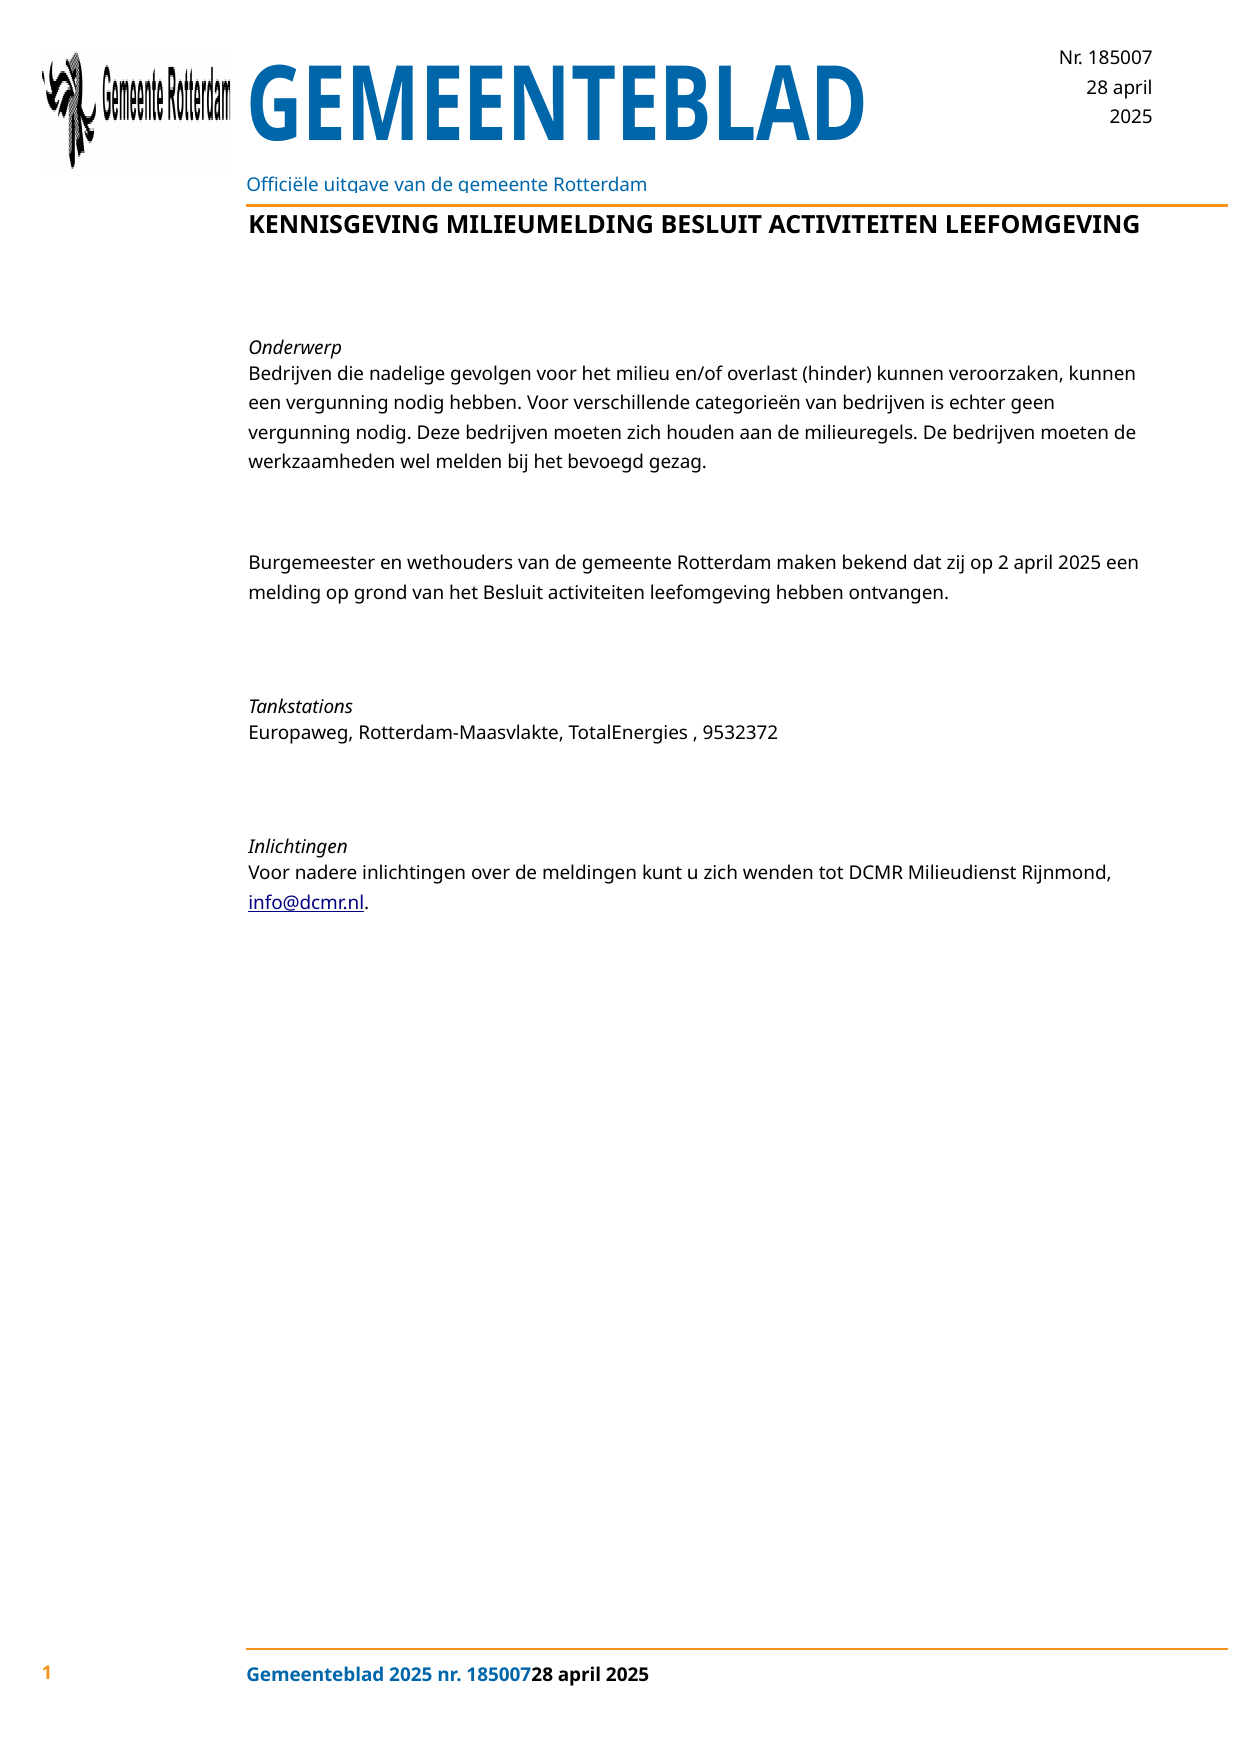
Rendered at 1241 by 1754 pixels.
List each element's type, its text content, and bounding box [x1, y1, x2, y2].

text Onderwerp [248, 334, 1152, 360]
text Tankstations [248, 693, 1152, 719]
text Burgemeester en wethouders van de gemeente Rotterdam maken bekend dat zij op 2 april 2025 een melding op grond van het Besluit activiteiten leefomgeving hebben ontvangen. [248, 549, 1152, 605]
text Inlichtingen [248, 834, 1152, 859]
text KENNISGEVING MILIEUMELDING BESLUIT ACTIVITEITEN LEEFOMGEVING [248, 207, 1152, 241]
text Europaweg, Rotterdam-Maasvlakte, TotalEnergies , 9532372 [248, 719, 1152, 745]
picture [41, 47, 231, 172]
text Bedrijven die nadelige gevolgen voor het milieu en/of overlast (hinder) kunnen veroorzaken, kunnen een vergunning nodig hebben. Voor verschillende categorieën van bedrijven is echter geen vergunning nodig. Deze bedrijven moeten zich houden aan de milieuregels. De bedrijven moeten de werkzaamheden wel melden bij het bevoegd gezag. [248, 360, 1152, 474]
text Voor nadere inlichtingen over de meldingen kunt u zich wenden tot DCMR Milieudienst Rijnmond, info@dcmr.nl. [248, 859, 1152, 915]
